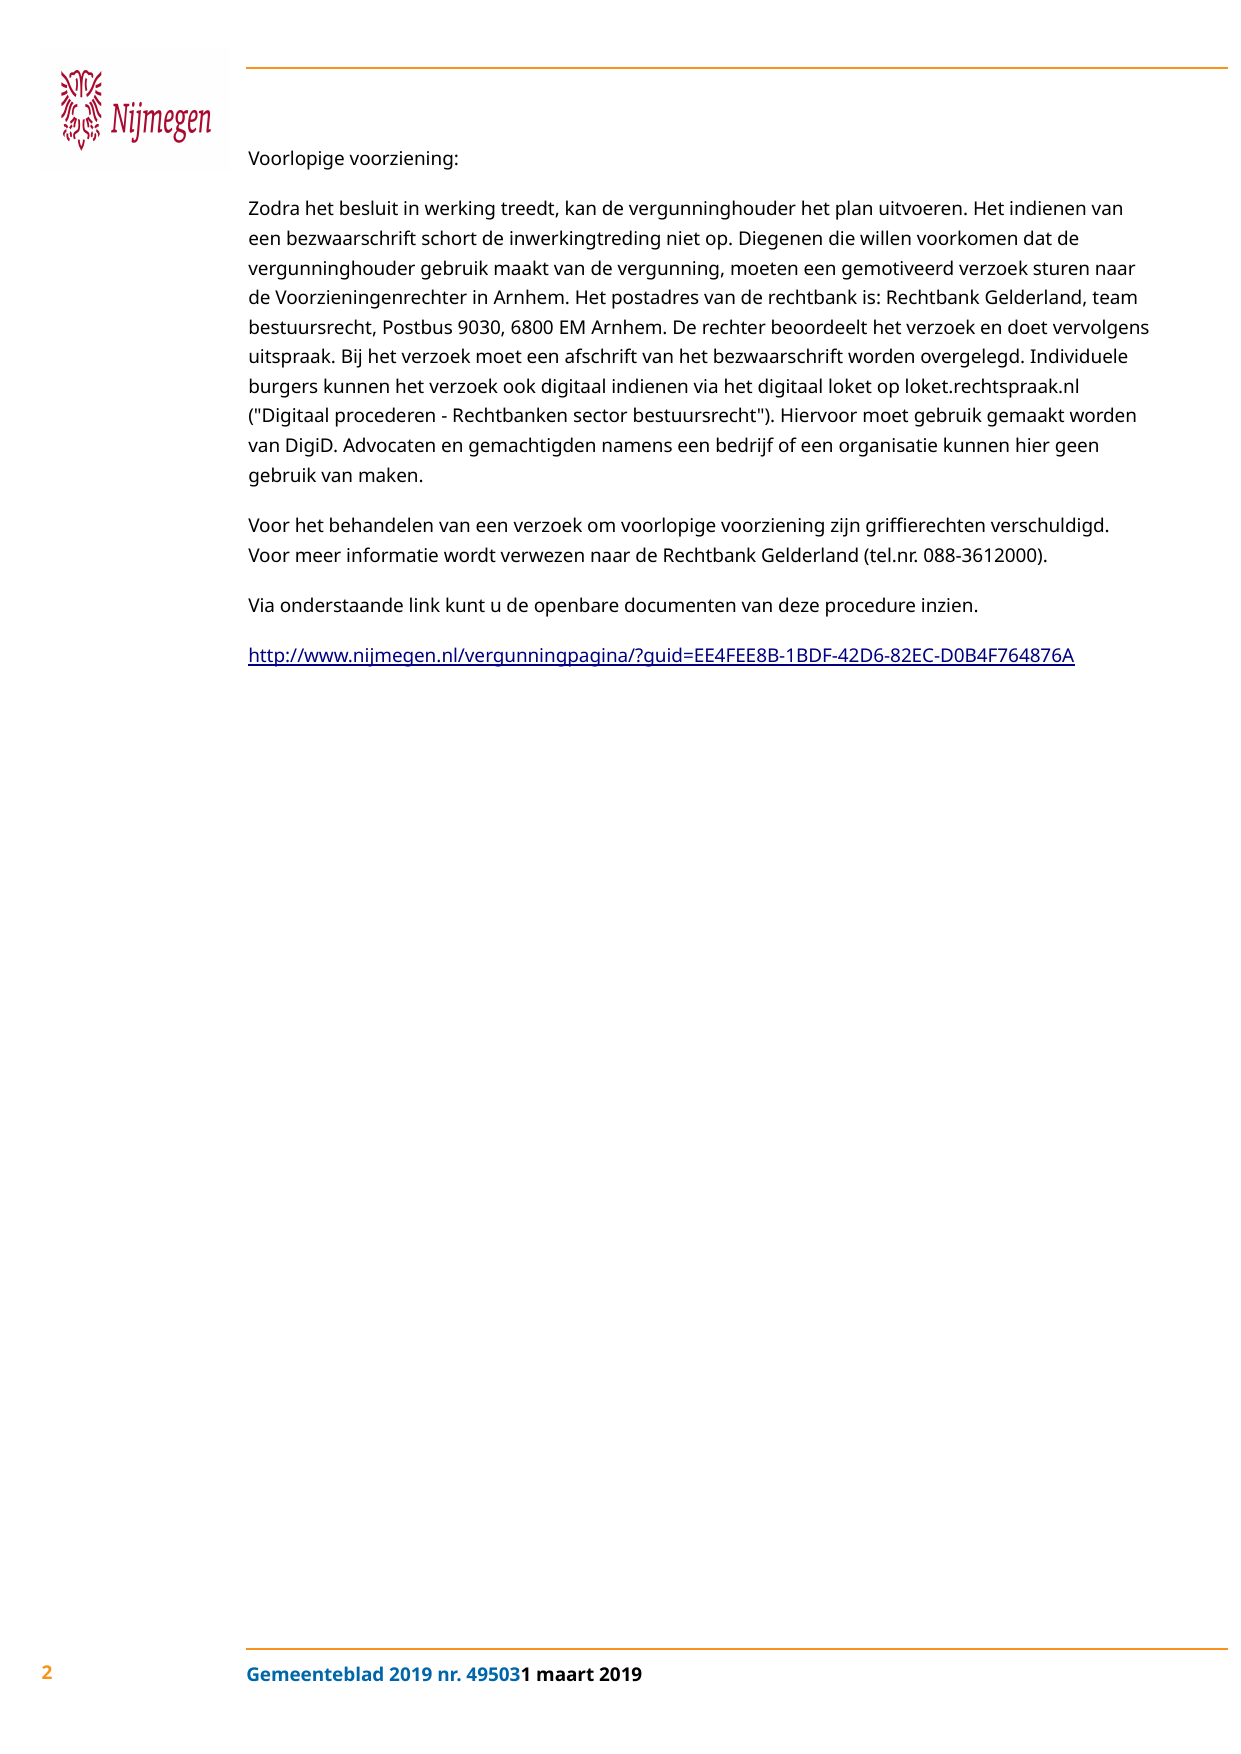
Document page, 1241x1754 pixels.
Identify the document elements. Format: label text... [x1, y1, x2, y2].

text Via onderstaande link kunt u de openbare documenten van deze procedure inzien. [248, 592, 1152, 618]
text http://www.nijmegen.nl/vergunningpagina/?guid=EE4FEE8B-1BDF-42D6-82EC-D0B4F764876A [248, 643, 1152, 668]
text Voor het behandelen van een verzoek om voorlopige voorziening zijn griffierechten verschuldigd. Voor meer informatie wordt verwezen naar de Rechtbank Gelderland (tel.nr. 088-3612000). [248, 512, 1152, 568]
picture [41, 47, 231, 172]
text Voorlopige voorziening: [248, 145, 1152, 171]
text Zodra het besluit in werking treedt, kan de vergunninghouder het plan uitvoeren. Het indienen van een bezwaarschrift schort de inwerkingtreding niet op. Diegenen die willen voorkomen dat de vergunninghouder gebruik maakt van de vergunning, moeten een gemotiveerd verzoek sturen naar de Voorzieningenrechter in Arnhem. Het postadres van de rechtbank is: Rechtbank Gelderland, team bestuursrecht, Postbus 9030, 6800 EM Arnhem. De rechter beoordeelt het verzoek en doet vervolgens uitspraak. Bij het verzoek moet een afschrift van het bezwaarschrift worden overgelegd. Individuele burgers kunnen het verzoek ook digitaal indienen via het digitaal loket op loket.rechtspraak.nl ("Digitaal procederen - Rechtbanken sector bestuursrecht"). Hiervoor moet gebruik gemaakt worden van DigiD. Advocaten en gemachtigden namens een bedrijf of een organisatie kunnen hier geen gebruik van maken. [248, 196, 1152, 488]
